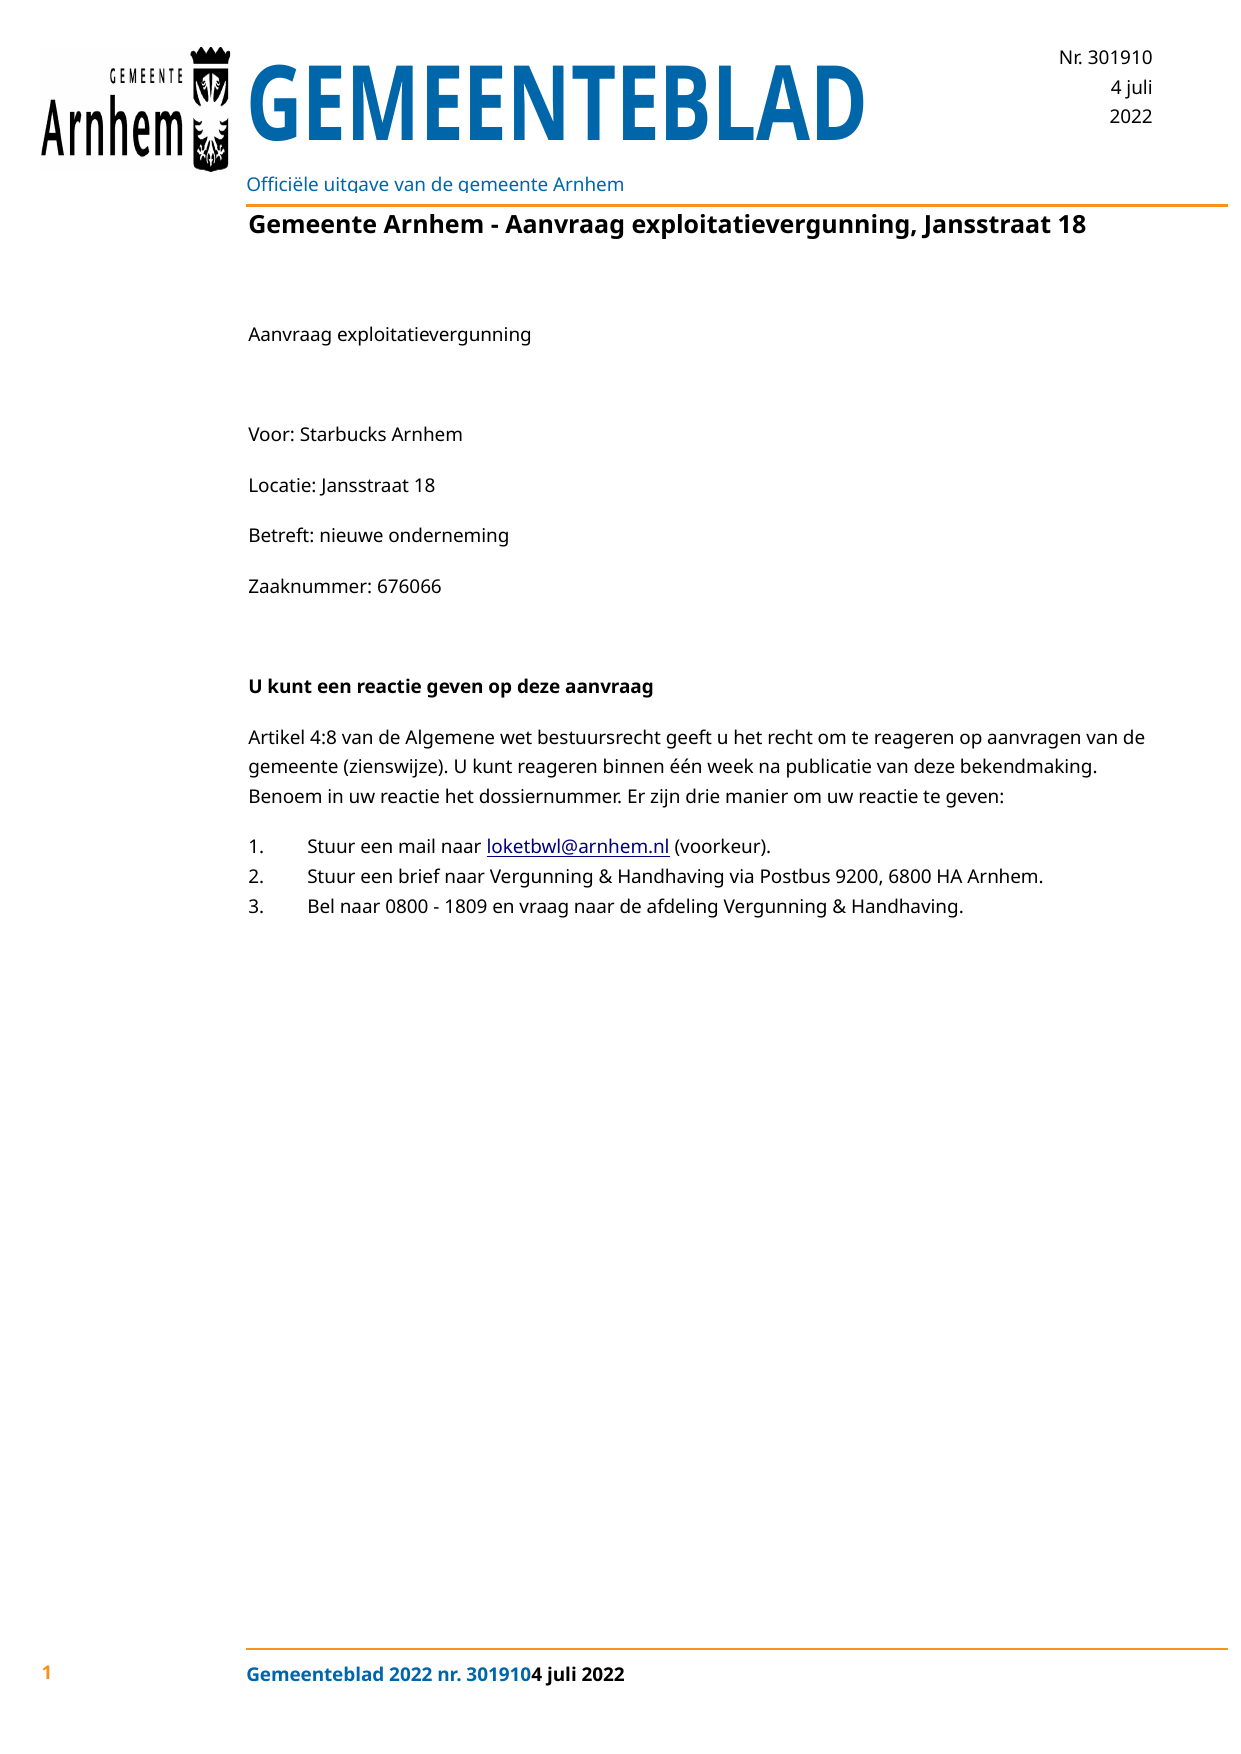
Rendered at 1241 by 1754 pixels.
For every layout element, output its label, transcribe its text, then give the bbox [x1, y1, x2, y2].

text Gemeente Arnhem - Aanvraag exploitatievergunning, Jansstraat 18 [248, 207, 1152, 241]
text Locatie: Jansstraat 18 [248, 472, 1152, 498]
text Zaaknummer: 676066 [248, 573, 1152, 598]
list Stuur een mail naar loketbwl@arnhem.nl (voorkeur). [248, 834, 1152, 859]
text Betreft: nieuwe onderneming [248, 522, 1152, 548]
picture [41, 47, 231, 172]
text Artikel 4:8 van de Algemene wet bestuursrecht geeft u het recht om te reageren op aanvragen van de gemeente (zienswijze). U kunt reageren binnen één week na publicatie van deze bekendmaking. Benoem in uw reactie het dossiernummer. Er zijn drie manier om uw reactie te geven: [248, 724, 1152, 809]
list Bel naar 0800 - 1809 en vraag naar de afdeling Vergunning & Handhaving. [248, 893, 1152, 918]
text Voor: Starbucks Arnhem [248, 422, 1152, 447]
list Stuur een brief naar Vergunning & Handhaving via Postbus 9200, 6800 HA Arnhem. [248, 863, 1152, 889]
text Aanvraag exploitatievergunning [248, 321, 1152, 346]
text U kunt een reactie geven op deze aanvraag [248, 674, 1152, 699]
